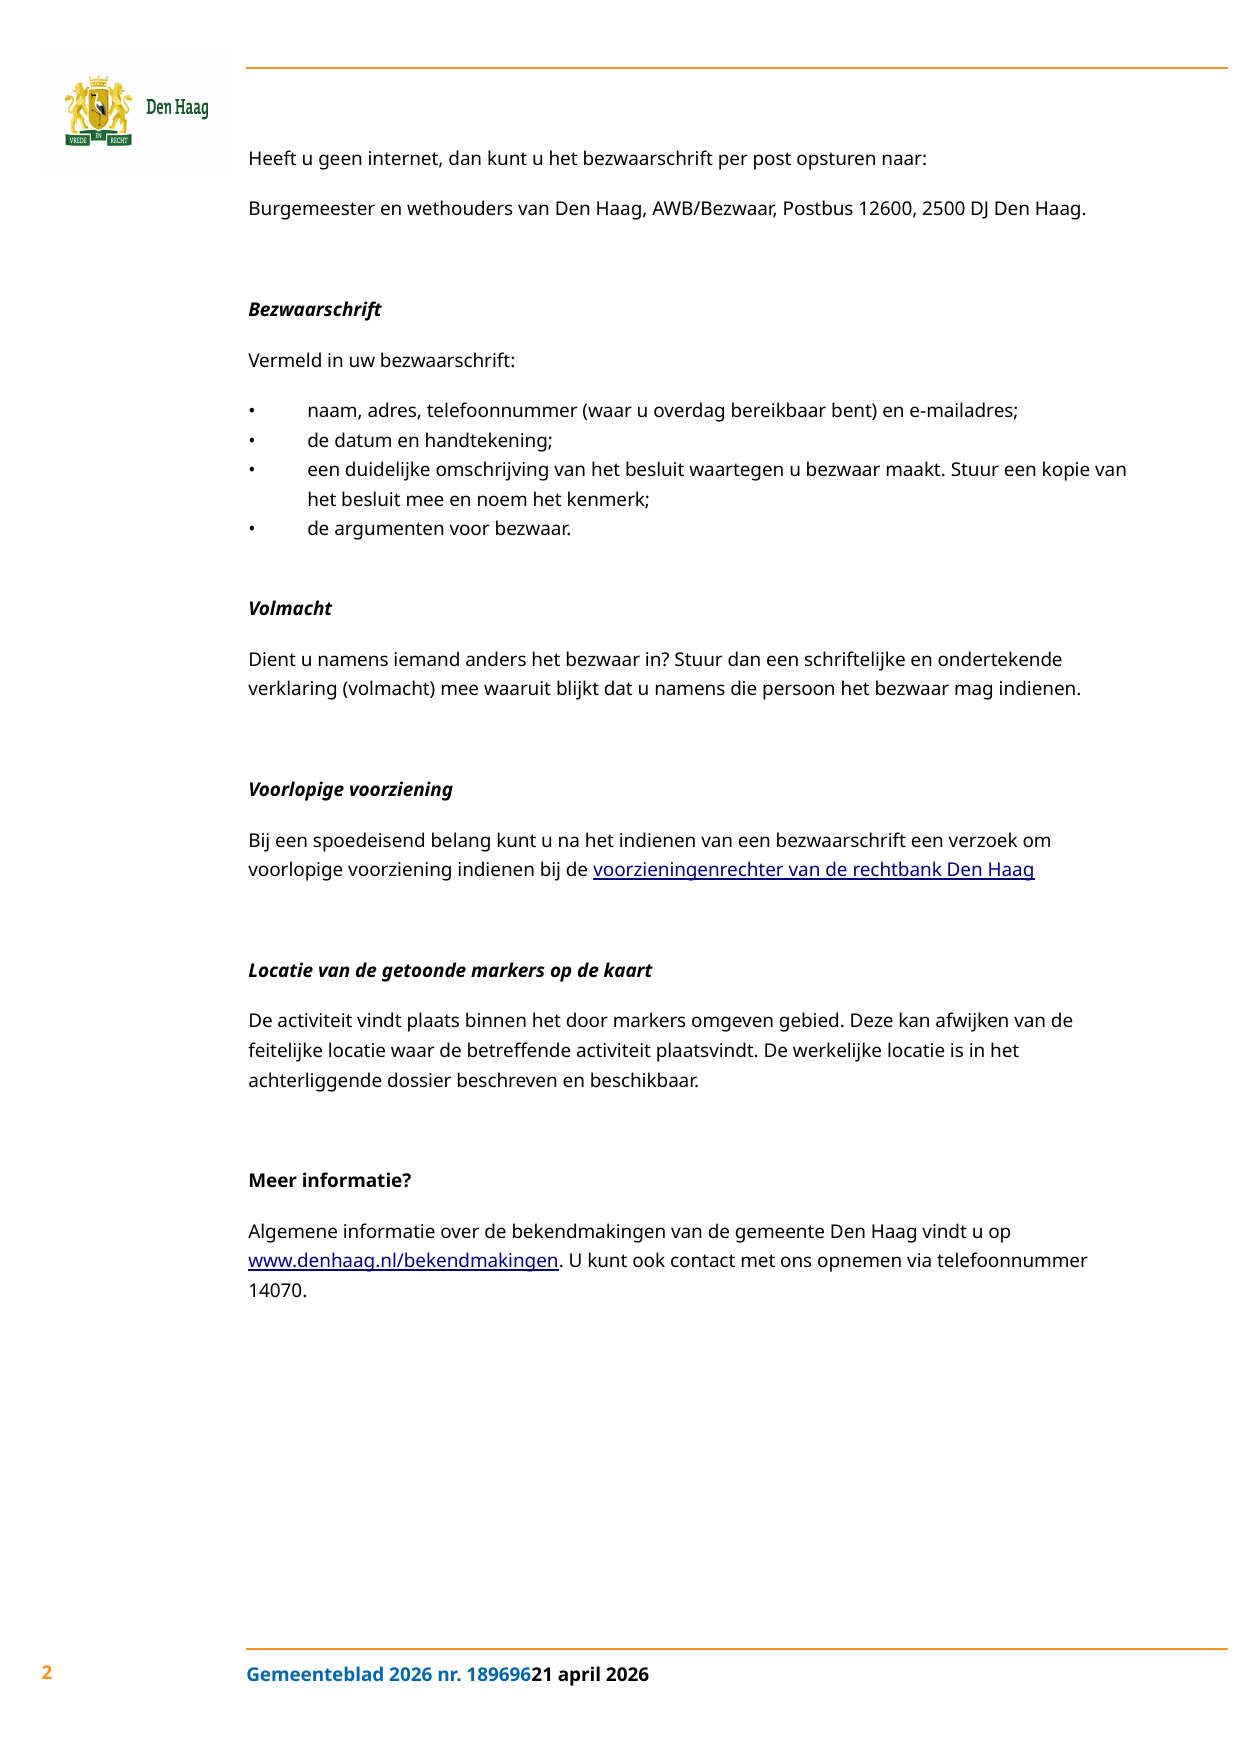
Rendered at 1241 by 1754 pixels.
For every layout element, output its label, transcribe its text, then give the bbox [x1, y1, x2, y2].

text Locatie van de getoonde markers op de kaart [248, 957, 1152, 983]
list de argumenten voor bezwaar. [248, 516, 1152, 541]
list een duidelijke omschrijving van het besluit waartegen u bezwaar maakt. Stuur een kopie van het besluit mee en noem het kenmerk; [248, 456, 1152, 512]
text De activiteit vindt plaats binnen het door markers omgeven gebied. Deze kan afwijken van de feitelijke locatie waar de betreffende activiteit plaatsvindt. De werkelijke locatie is in het achterliggende dossier beschreven en beschikbaar. [248, 1008, 1152, 1093]
text Bezwaarschrift [248, 296, 1152, 322]
text Algemene informatie over de bekendmakingen van de gemeente Den Haag vindt u op www.denhaag.nl/bekendmakingen. U kunt ook contact met ons opnemen via telefoonnummer 14070. [248, 1218, 1152, 1303]
list naam, adres, telefoonnummer (waar u overdag bereikbaar bent) en e-mailadres; [248, 397, 1152, 423]
list de datum en handtekening; [248, 427, 1152, 453]
picture [41, 47, 231, 172]
text Heeft u geen internet, dan kunt u het bezwaarschrift per post opsturen naar: [248, 145, 1152, 171]
text Meer informatie? [248, 1168, 1152, 1193]
text Dient u namens iemand anders het bezwaar in? Stuur dan een schriftelijke en ondertekende verklaring (volmacht) mee waaruit blijkt dat u namens die persoon het bezwaar mag indienen. [248, 646, 1152, 701]
text Volmacht [248, 596, 1152, 621]
text Burgemeester en wethouders van Den Haag, AWB/Bezwaar, Postbus 12600, 2500 DJ Den Haag. [248, 196, 1152, 221]
text Voorlopige voorziening [248, 776, 1152, 802]
text Vermeld in uw bezwaarschrift: [248, 347, 1152, 373]
text Bij een spoedeisend belang kunt u na het indienen van een bezwaarschrift een verzoek om voorlopige voorziening indienen bij de voorzieningenrechter van de rechtbank Den Haag [248, 827, 1152, 882]
